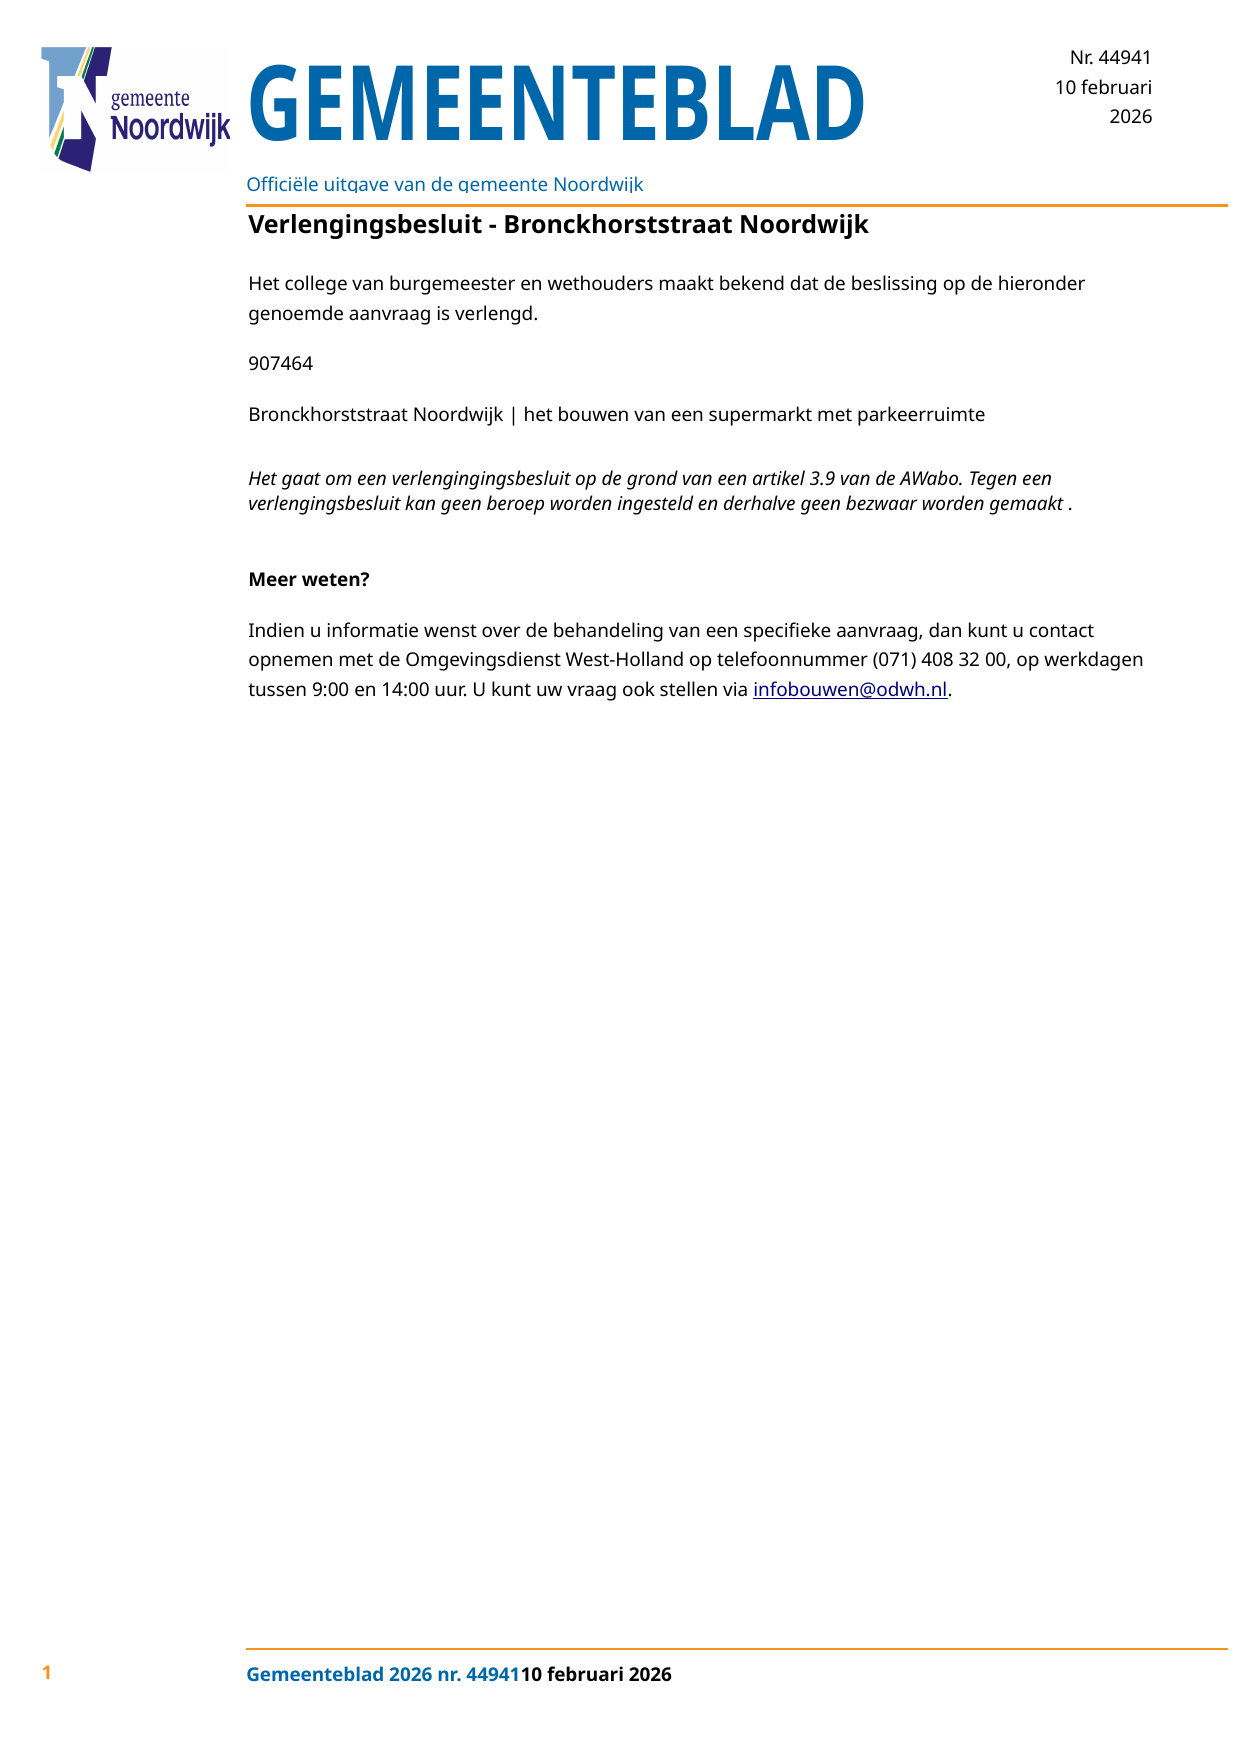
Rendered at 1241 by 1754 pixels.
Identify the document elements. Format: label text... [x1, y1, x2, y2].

text Bronckhorststraat Noordwijk | het bouwen van een supermarkt met parkeerruimte [248, 401, 1152, 426]
picture [41, 47, 231, 172]
text Het gaat om een verlengingingsbesluit op de grond van een artikel 3.9 van de AWabo. Tegen een verlengingsbesluit kan geen beroep worden ingesteld en derhalve geen bezwaar worden gemaakt . [248, 465, 1152, 516]
text Indien u informatie wenst over de behandeling van een specifieke aanvraag, dan kunt u contact opnemen met de Omgevingsdienst West-Holland op telefoonnummer (071) 408 32 00, op werkdagen tussen 9:00 en 14:00 uur. U kunt uw vraag ook stellen via infobouwen@odwh.nl. [248, 617, 1152, 702]
text Meer weten? [248, 567, 1152, 592]
text Het college van burgemeester en wethouders maakt bekend dat de beslissing op de hieronder genoemde aanvraag is verlengd. [248, 270, 1152, 326]
text 907464 [248, 350, 1152, 376]
text Verlengingsbesluit - Bronckhorststraat Noordwijk [248, 207, 1152, 241]
